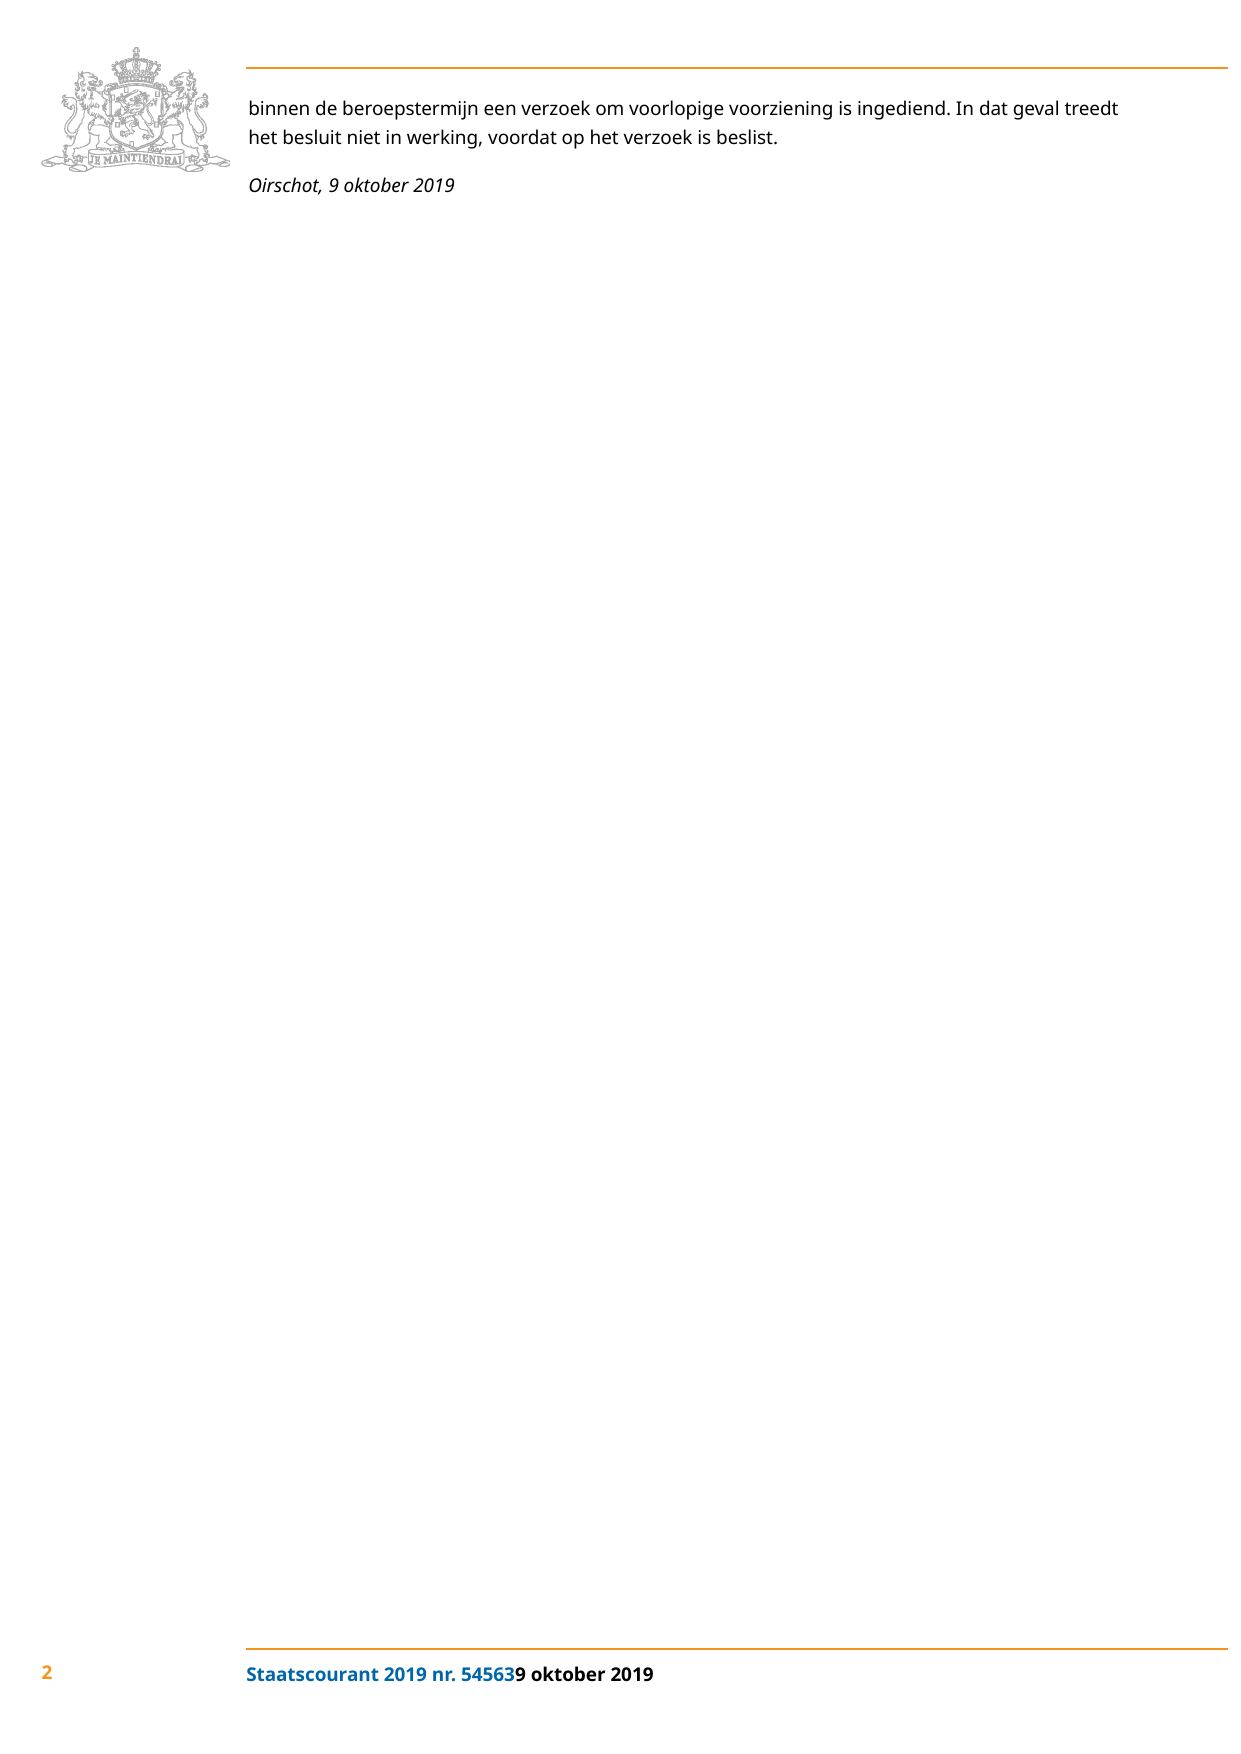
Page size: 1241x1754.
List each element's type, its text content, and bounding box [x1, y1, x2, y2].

text Oirschot, 9 oktober 2019 [248, 172, 1152, 198]
text binnen de beroepstermijn een verzoek om voorlopige voorziening is ingediend. In dat geval treedt het besluit niet in werking, voordat op het verzoek is beslist. [248, 95, 1152, 150]
picture [41, 47, 231, 172]
